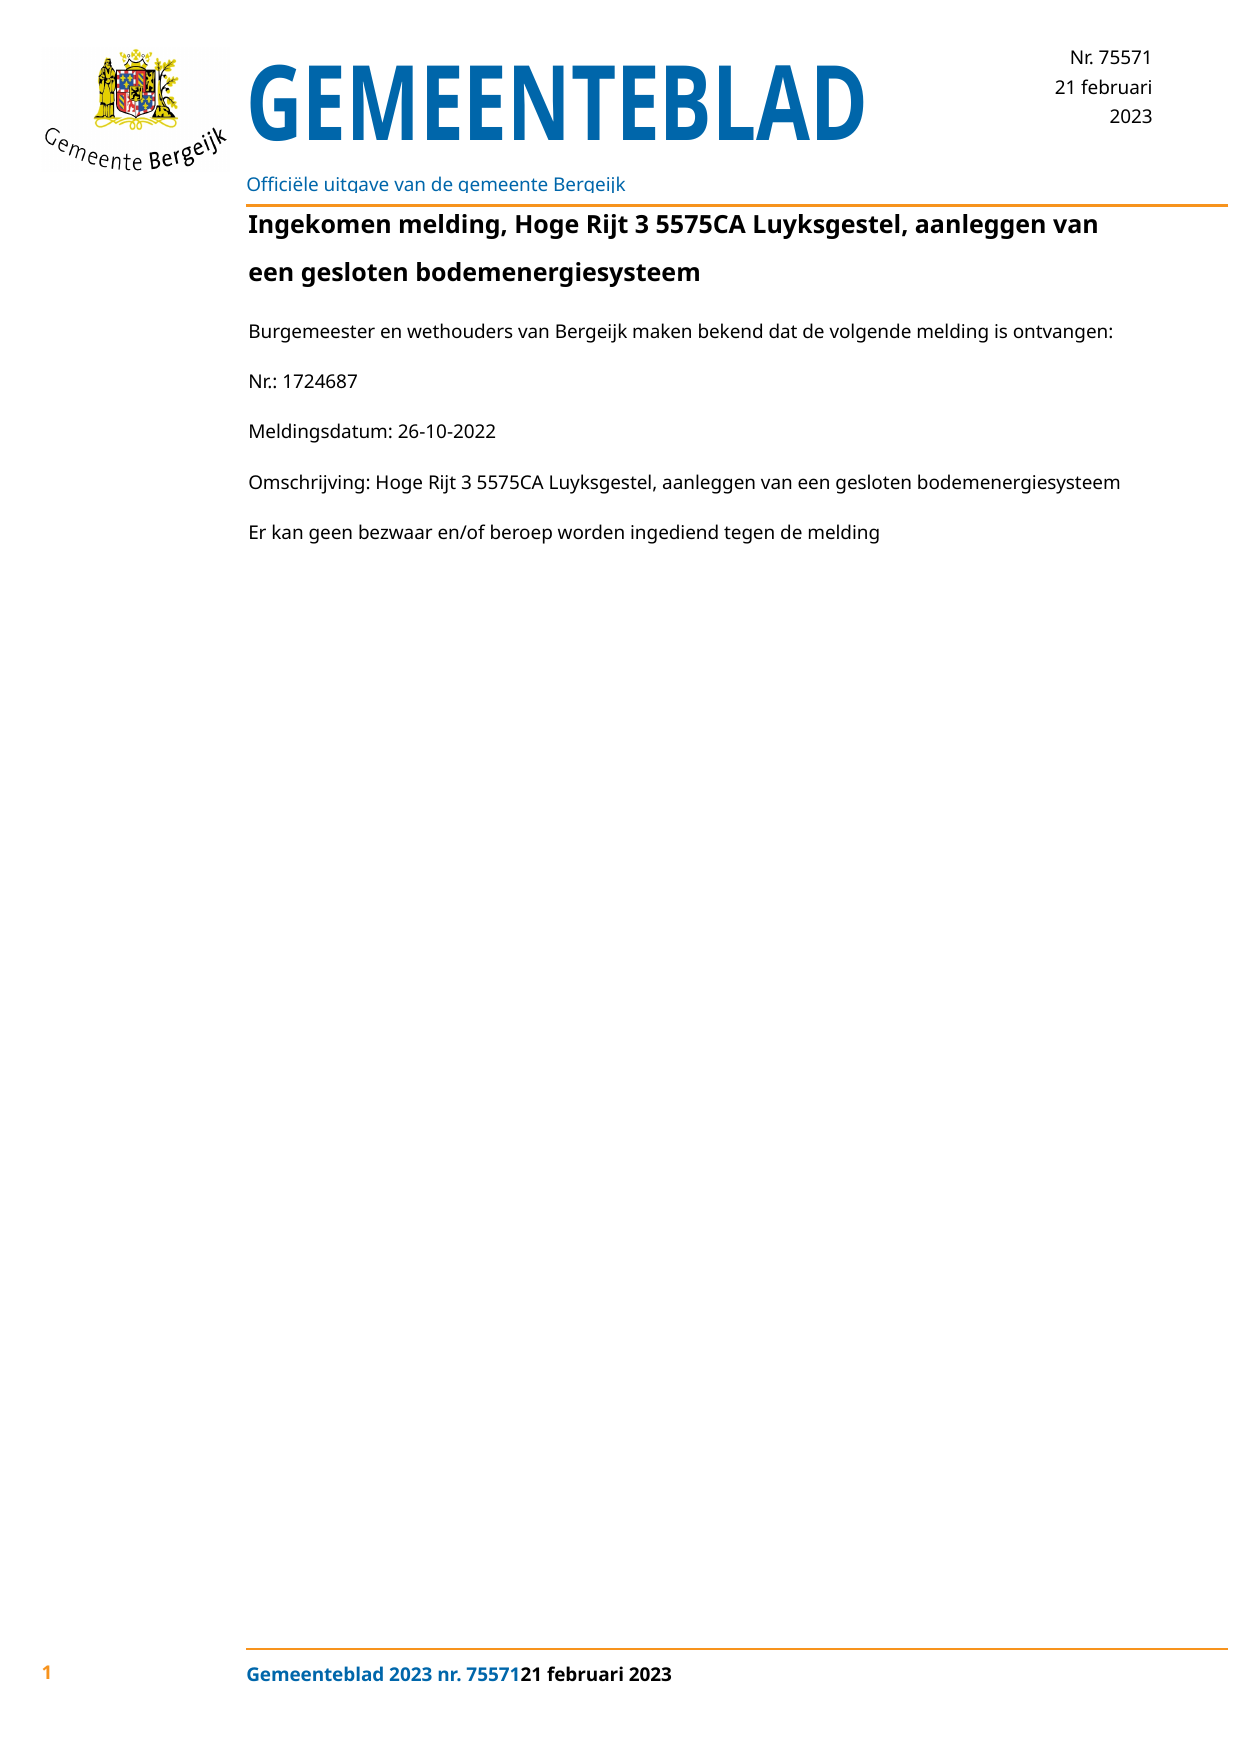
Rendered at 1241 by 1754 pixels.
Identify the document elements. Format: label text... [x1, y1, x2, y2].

picture [41, 47, 231, 172]
text Er kan geen bezwaar en/of beroep worden ingediend tegen de melding [248, 519, 1152, 545]
text Burgemeester en wethouders van Bergeijk maken bekend dat de volgende melding is ontvangen: [248, 318, 1152, 344]
text Meldingsdatum: 26-10-2022 [248, 419, 1152, 444]
text Nr.: 1724687 [248, 368, 1152, 394]
text Ingekomen melding, Hoge Rijt 3 5575CA Luyksgestel, aanleggen van een gesloten bodemenergiesysteem [248, 207, 1152, 288]
text Omschrijving: Hoge Rijt 3 5575CA Luyksgestel, aanleggen van een gesloten bodemenergiesysteem [248, 469, 1152, 495]
